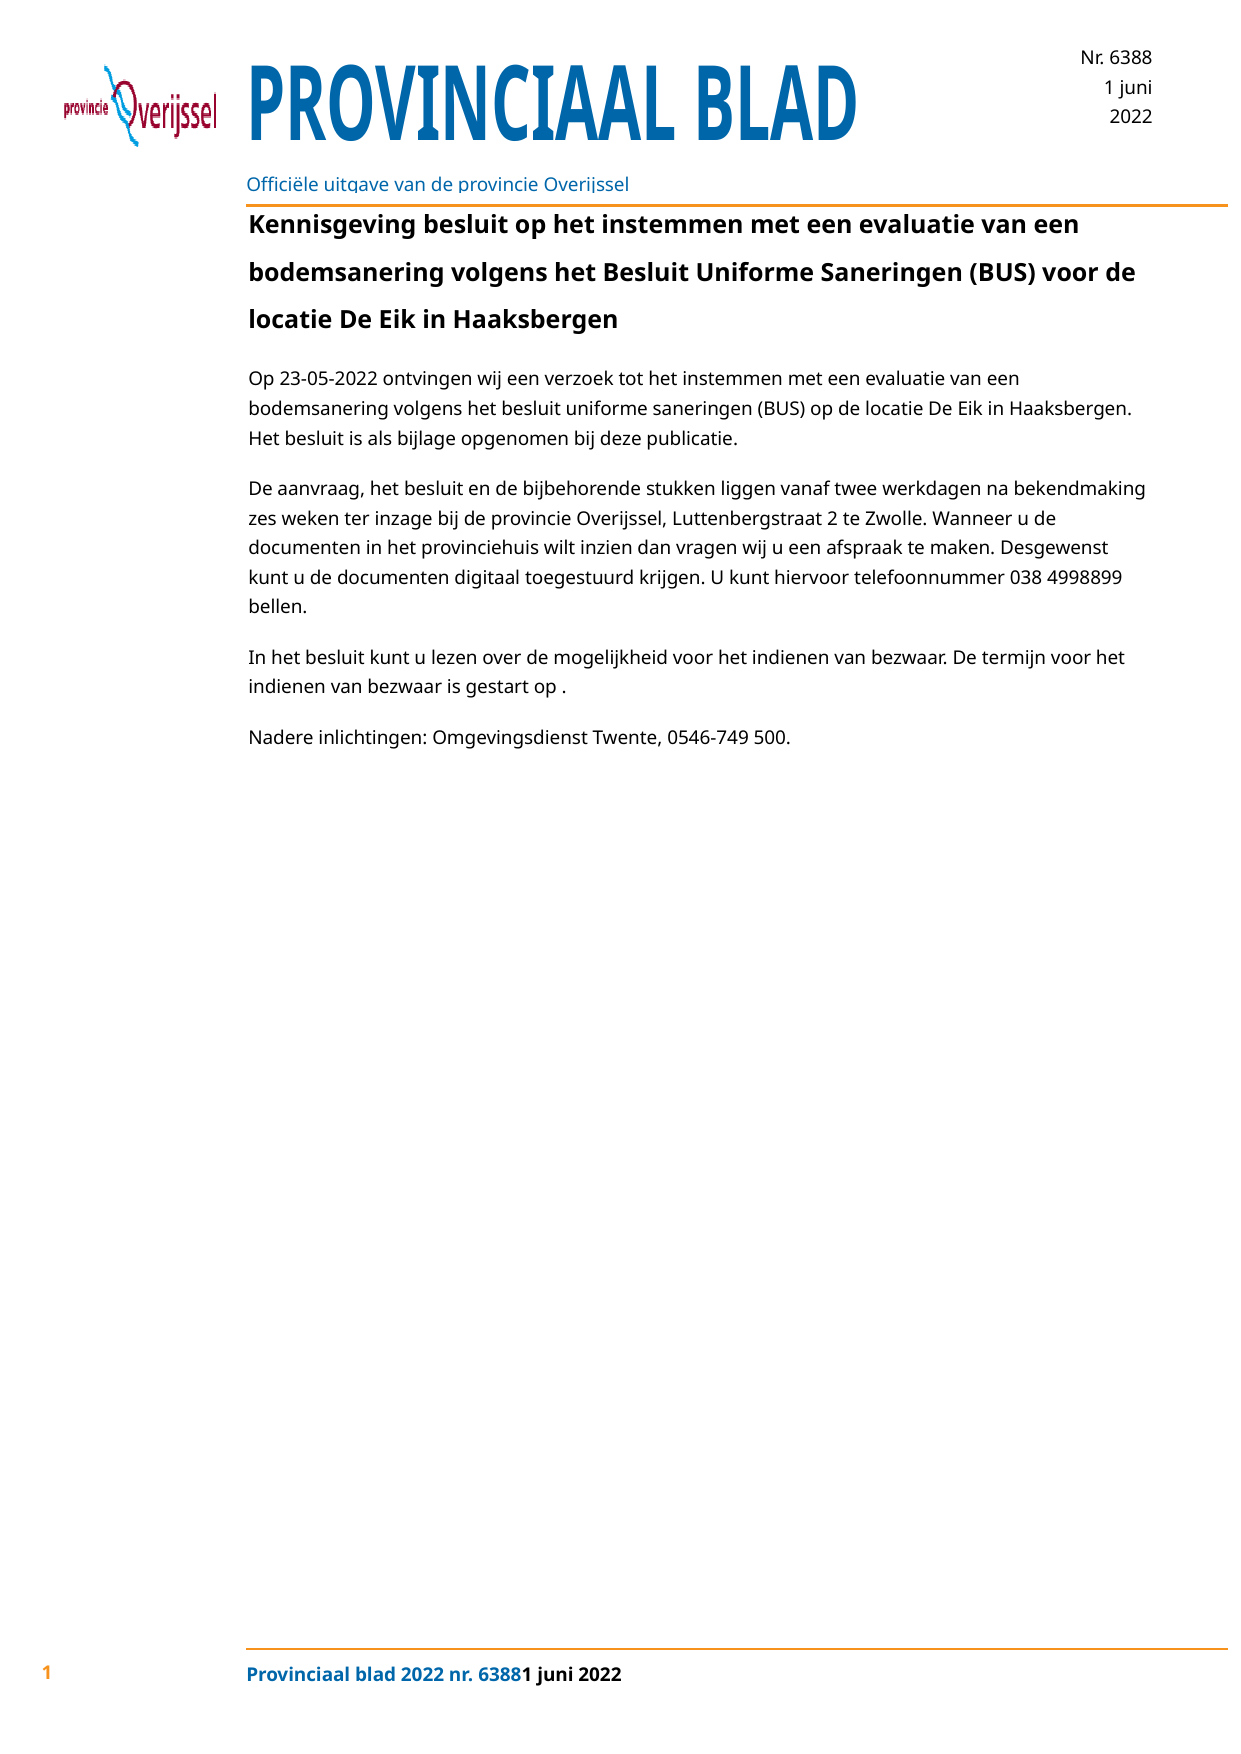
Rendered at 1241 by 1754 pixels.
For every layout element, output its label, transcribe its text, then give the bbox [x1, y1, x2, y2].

text In het besluit kunt u lezen over de mogelijkheid voor het indienen van bezwaar. De termijn voor het indienen van bezwaar is gestart op . [248, 644, 1152, 699]
text Nadere inlichtingen: Omgevingsdienst Twente, 0546-749 500. [248, 724, 1152, 749]
text De aanvraag, het besluit en de bijbehorende stukken liggen vanaf twee werkdagen na bekendmaking zes weken ter inzage bij de provincie Overijssel, Luttenbergstraat 2 te Zwolle. Wanneer u de documenten in het provinciehuis wilt inzien dan vragen wij u een afspraak te maken. Desgewenst kunt u de documenten digitaal toegestuurd krijgen. U kunt hiervoor telefoonnummer 038 4998899 bellen. [248, 475, 1152, 619]
text Kennisgeving besluit op het instemmen met een evaluatie van een bodemsanering volgens het Besluit Uniforme Saneringen (BUS) voor de locatie De Eik in Haaksbergen [248, 207, 1152, 336]
picture [41, 47, 231, 172]
text Op 23-05-2022 ontvingen wij een verzoek tot het instemmen met een evaluatie van een bodemsanering volgens het besluit uniforme saneringen (BUS) op de locatie De Eik in Haaksbergen. Het besluit is als bijlage opgenomen bij deze publicatie. [248, 366, 1152, 450]
